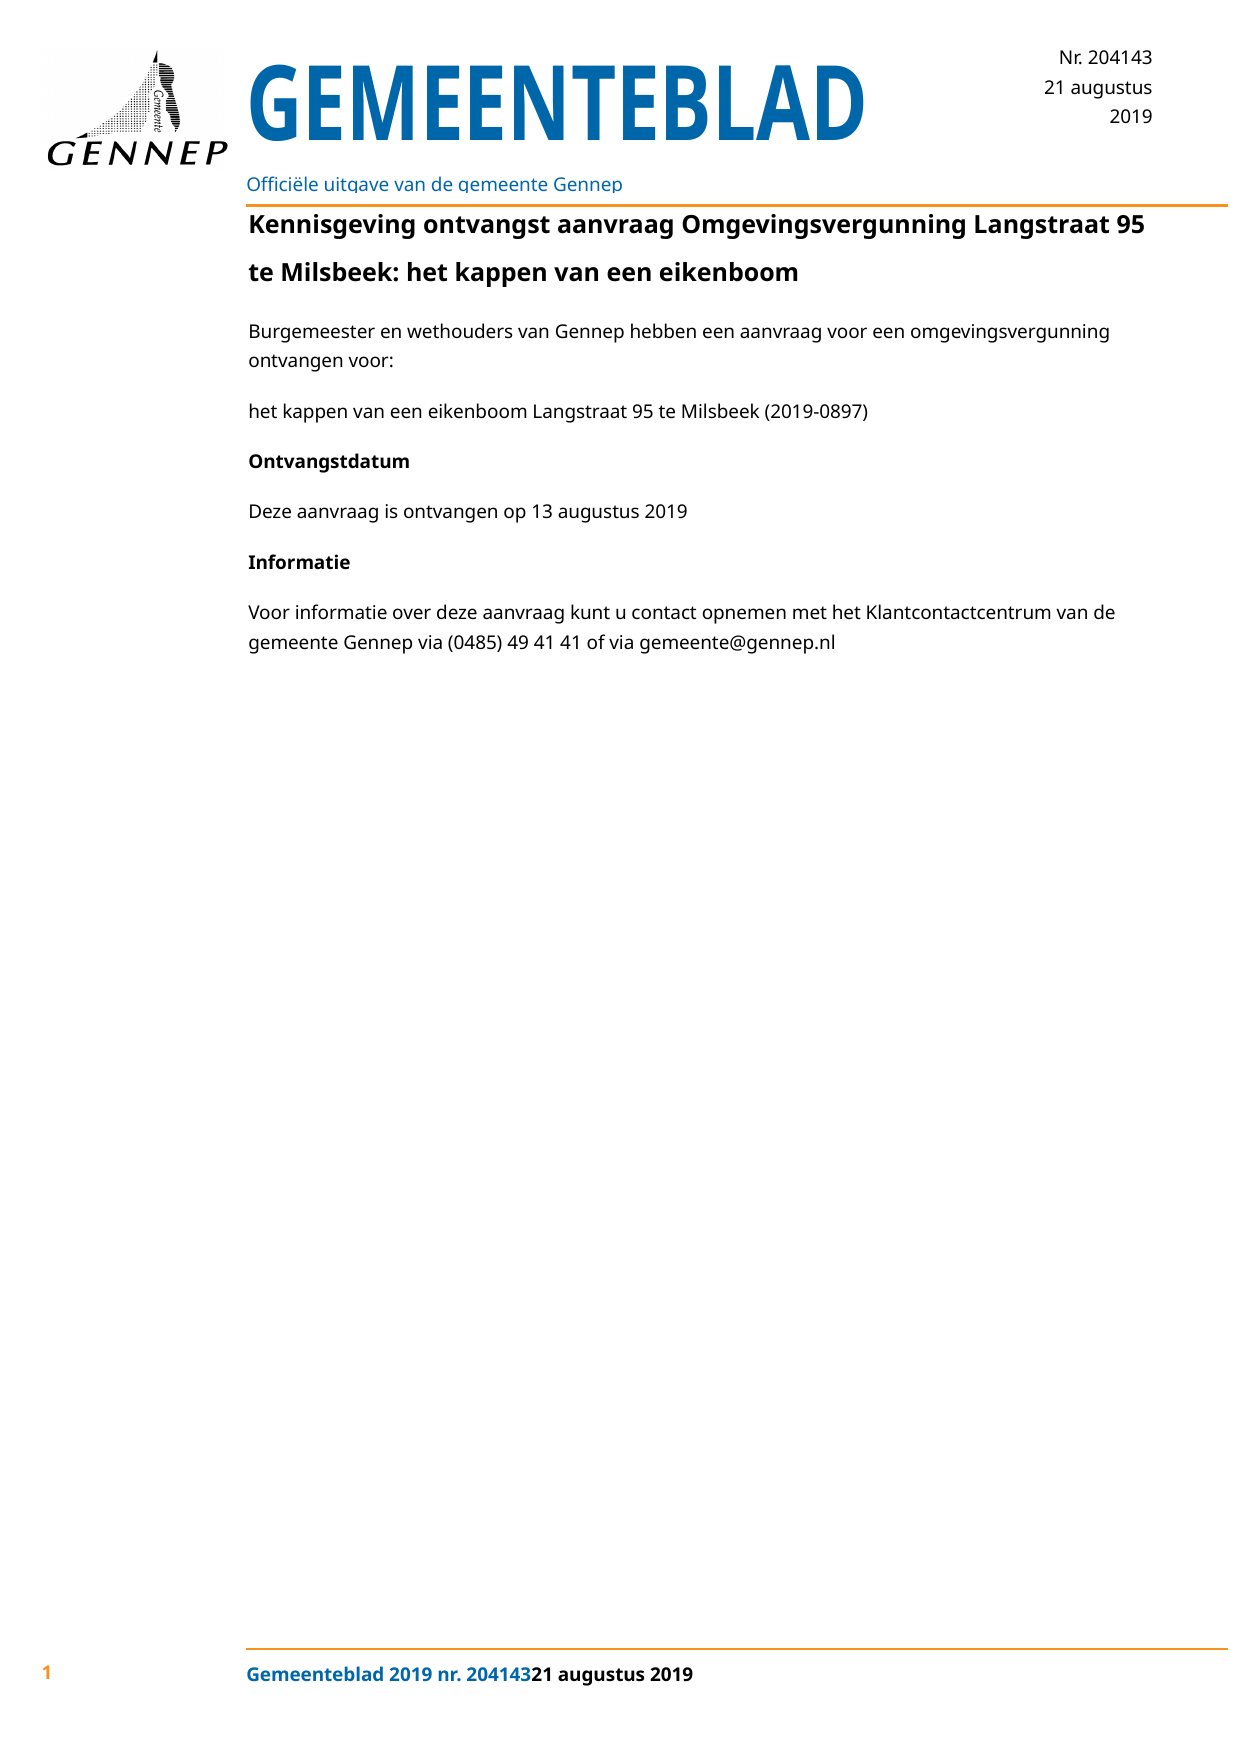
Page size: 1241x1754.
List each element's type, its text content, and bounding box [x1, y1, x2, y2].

text het kappen van een eikenboom Langstraat 95 te Milsbeek (2019-0897) [248, 398, 1152, 424]
text Deze aanvraag is ontvangen op 13 augustus 2019 [248, 499, 1152, 524]
text Burgemeester en wethouders van Gennep hebben een aanvraag voor een omgevingsvergunning ontvangen voor: [248, 318, 1152, 373]
text Ontvangstdatum [248, 448, 1152, 474]
text Informatie [248, 549, 1152, 575]
picture [41, 47, 231, 172]
text Voor informatie over deze aanvraag kunt u contact opnemen met het Klantcontactcentrum van de gemeente Gennep via (0485) 49 41 41 of via gemeente@gennep.nl [248, 599, 1152, 655]
text Kennisgeving ontvangst aanvraag Omgevingsvergunning Langstraat 95 te Milsbeek: het kappen van een eikenboom [248, 207, 1152, 288]
